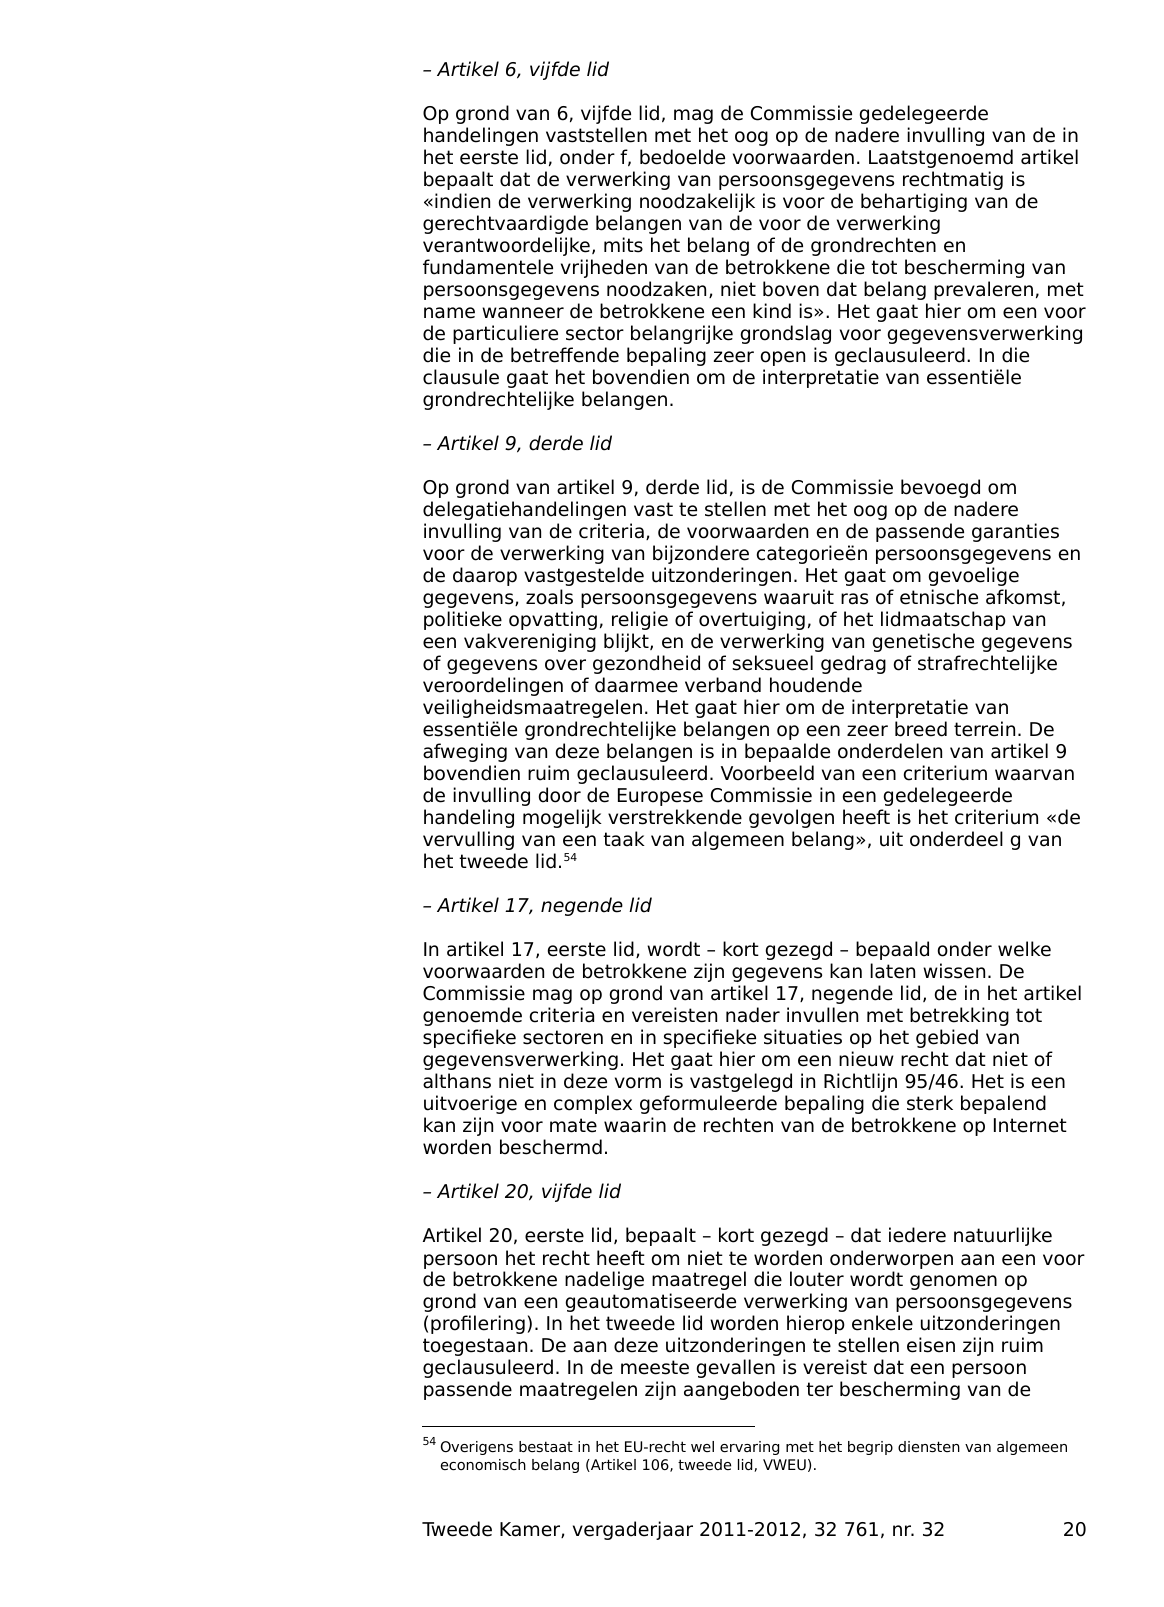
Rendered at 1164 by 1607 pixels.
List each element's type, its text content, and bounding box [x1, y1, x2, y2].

text Overigens bestaat in het EU-recht wel ervaring met het begrip diensten van algemeen economisch belang (Artikel 106, tweede lid, VWEU). [422, 1435, 1087, 1474]
text Op grond van artikel 9, derde lid, is de Commissie bevoegd om delegatiehandelingen vast te stellen met het oog op de nadere invulling van de criteria, de voorwaarden en de passende garanties voor de verwerking van bijzondere categorieën persoonsgegevens en de daarop vastgestelde uitzonderingen. Het gaat om gevoelige gegevens, zoals persoonsgegevens waaruit ras of etnische afkomst, politieke opvatting, religie of overtuiging, of het lidmaatschap van een vakvereniging blijkt, en de verwerking van genetische gegevens of gegevens over gezondheid of seksueel gedrag of strafrechtelijke veroordelingen of daarmee verband houdende veiligheidsmaatregelen. Het gaat hier om de interpretatie van essentiële grondrechtelijke belangen op een zeer breed terrein. De afweging van deze belangen is in bepaalde onderdelen van artikel 9 bovendien ruim geclausuleerd. Voorbeeld van een criterium waarvan de invulling door de Europese Commissie in een gedelegeerde handeling mogelijk verstrekkende gevolgen heeft is het criterium «de vervulling van een taak van algemeen belang», uit onderdeel g van het tweede lid. [422, 477, 1087, 873]
subtitle – Artikel 6, vijfde lid [422, 59, 1087, 81]
subtitle – Artikel 20, vijfde lid [422, 1181, 1087, 1203]
text Op grond van 6, vijfde lid, mag de Commissie gedelegeerde handelingen vaststellen met het oog op de nadere invulling van de in het eerste lid, onder f, bedoelde voorwaarden. Laatstgenoemd artikel bepaalt dat de verwerking van persoonsgegevens rechtmatig is «indien de verwerking noodzakelijk is voor de behartiging van de gerechtvaardigde belangen van de voor de verwerking verantwoordelijke, mits het belang of de grondrechten en fundamentele vrijheden van de betrokkene die tot bescherming van persoonsgegevens noodzaken, niet boven dat belang prevaleren, met name wanneer de betrokkene een kind is». Het gaat hier om een voor de particuliere sector belangrijke grondslag voor gegevensverwerking die in de betreffende bepaling zeer open is geclausuleerd. In die clausule gaat het bovendien om de interpretatie van essentiële grondrechtelijke belangen. [422, 103, 1087, 411]
subtitle – Artikel 9, derde lid [422, 433, 1087, 455]
subtitle – Artikel 17, negende lid [422, 895, 1087, 917]
text In artikel 17, eerste lid, wordt – kort gezegd – bepaald onder welke voorwaarden de betrokkene zijn gegevens kan laten wissen. De Commissie mag op grond van artikel 17, negende lid, de in het artikel genoemde criteria en vereisten nader invullen met betrekking tot specifieke sectoren en in specifieke situaties op het gebied van gegevensverwerking. Het gaat hier om een nieuw recht dat niet of althans niet in deze vorm is vastgelegd in Richtlijn 95/46. Het is een uitvoerige en complex geformuleerde bepaling die sterk bepalend kan zijn voor mate waarin de rechten van de betrokkene op Internet worden beschermd. [422, 939, 1087, 1159]
text Artikel 20, eerste lid, bepaalt – kort gezegd – dat iedere natuurlijke persoon het recht heeft om niet te worden onderworpen aan een voor de betrokkene nadelige maatregel die louter wordt genomen op grond van een geautomatiseerde verwerking van persoonsgegevens (profilering). In het tweede lid worden hierop enkele uitzonderingen toegestaan. De aan deze uitzonderingen te stellen eisen zijn ruim geclausuleerd. In de meeste gevallen is vereist dat een persoon passende maatregelen zijn aangeboden ter bescherming van de [422, 1225, 1087, 1401]
